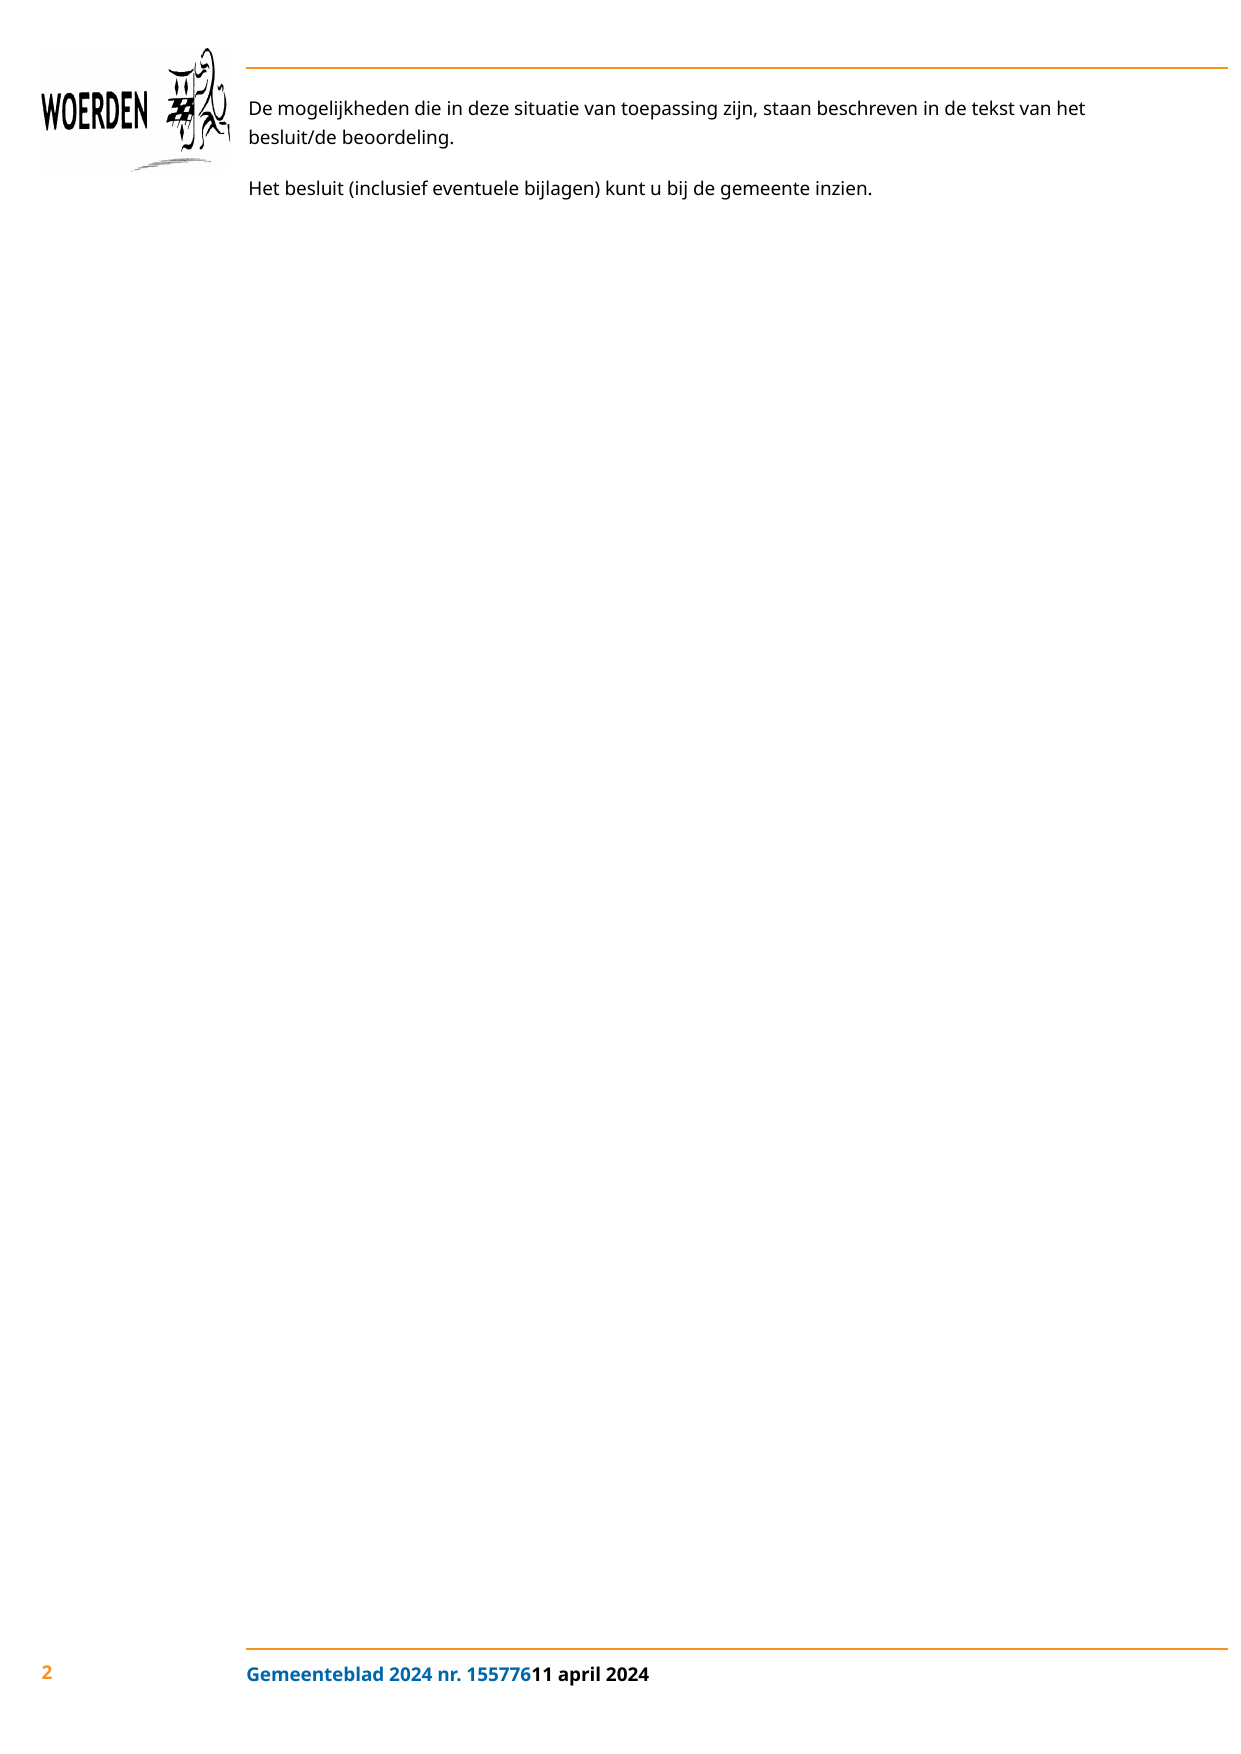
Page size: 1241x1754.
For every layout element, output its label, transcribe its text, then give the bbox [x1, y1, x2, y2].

text De mogelijkheden die in deze situatie van toepassing zijn, staan beschreven in de tekst van het besluit/de beoordeling. [248, 95, 1152, 150]
text Het besluit (inclusief eventuele bijlagen) kunt u bij de gemeente inzien. [248, 175, 1152, 201]
picture [41, 47, 231, 172]
